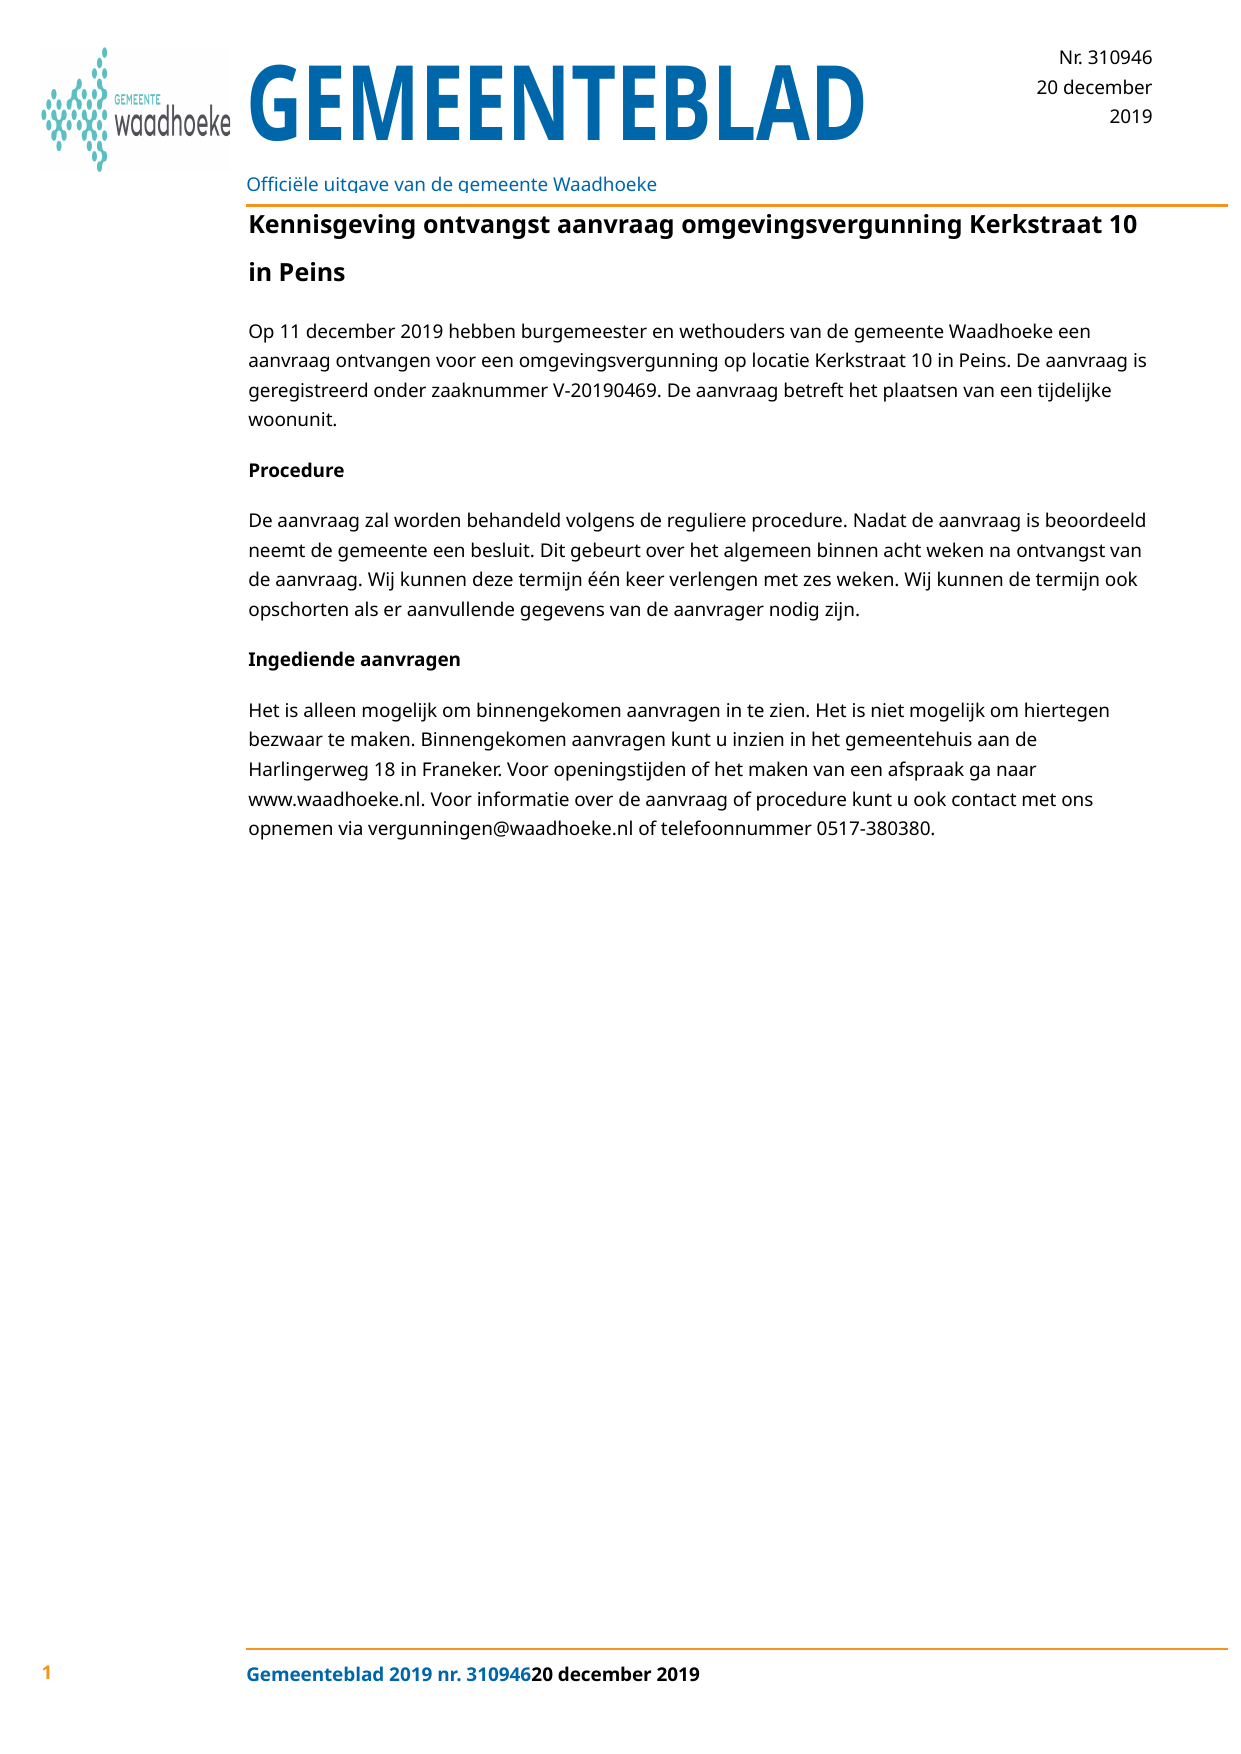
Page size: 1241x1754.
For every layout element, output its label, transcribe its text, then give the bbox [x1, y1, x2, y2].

text Kennisgeving ontvangst aanvraag omgevingsvergunning Kerkstraat 10 in Peins [248, 207, 1152, 288]
text Ingediende aanvragen [248, 647, 1152, 672]
picture [41, 47, 231, 172]
text De aanvraag zal worden behandeld volgens de reguliere procedure. Nadat de aanvraag is beoordeeld neemt de gemeente een besluit. Dit gebeurt over het algemeen binnen acht weken na ontvangst van de aanvraag. Wij kunnen deze termijn één keer verlengen met zes weken. Wij kunnen de termijn ook opschorten als er aanvullende gegevens van de aanvrager nodig zijn. [248, 507, 1152, 622]
text Procedure [248, 457, 1152, 483]
text Op 11 december 2019 hebben burgemeester en wethouders van de gemeente Waadhoeke een aanvraag ontvangen voor een omgevingsvergunning op locatie Kerkstraat 10 in Peins. De aanvraag is geregistreerd onder zaaknummer V-20190469. De aanvraag betreft het plaatsen van een tijdelijke woonunit. [248, 318, 1152, 432]
text Het is alleen mogelijk om binnengekomen aanvragen in te zien. Het is niet mogelijk om hiertegen bezwaar te maken. Binnengekomen aanvragen kunt u inzien in het gemeentehuis aan de Harlingerweg 18 in Franeker. Voor openingstijden of het maken van een afspraak ga naar www.waadhoeke.nl. Voor informatie over de aanvraag of procedure kunt u ook contact met ons opnemen via vergunningen@waadhoeke.nl of telefoonnummer 0517-380380. [248, 697, 1152, 841]
